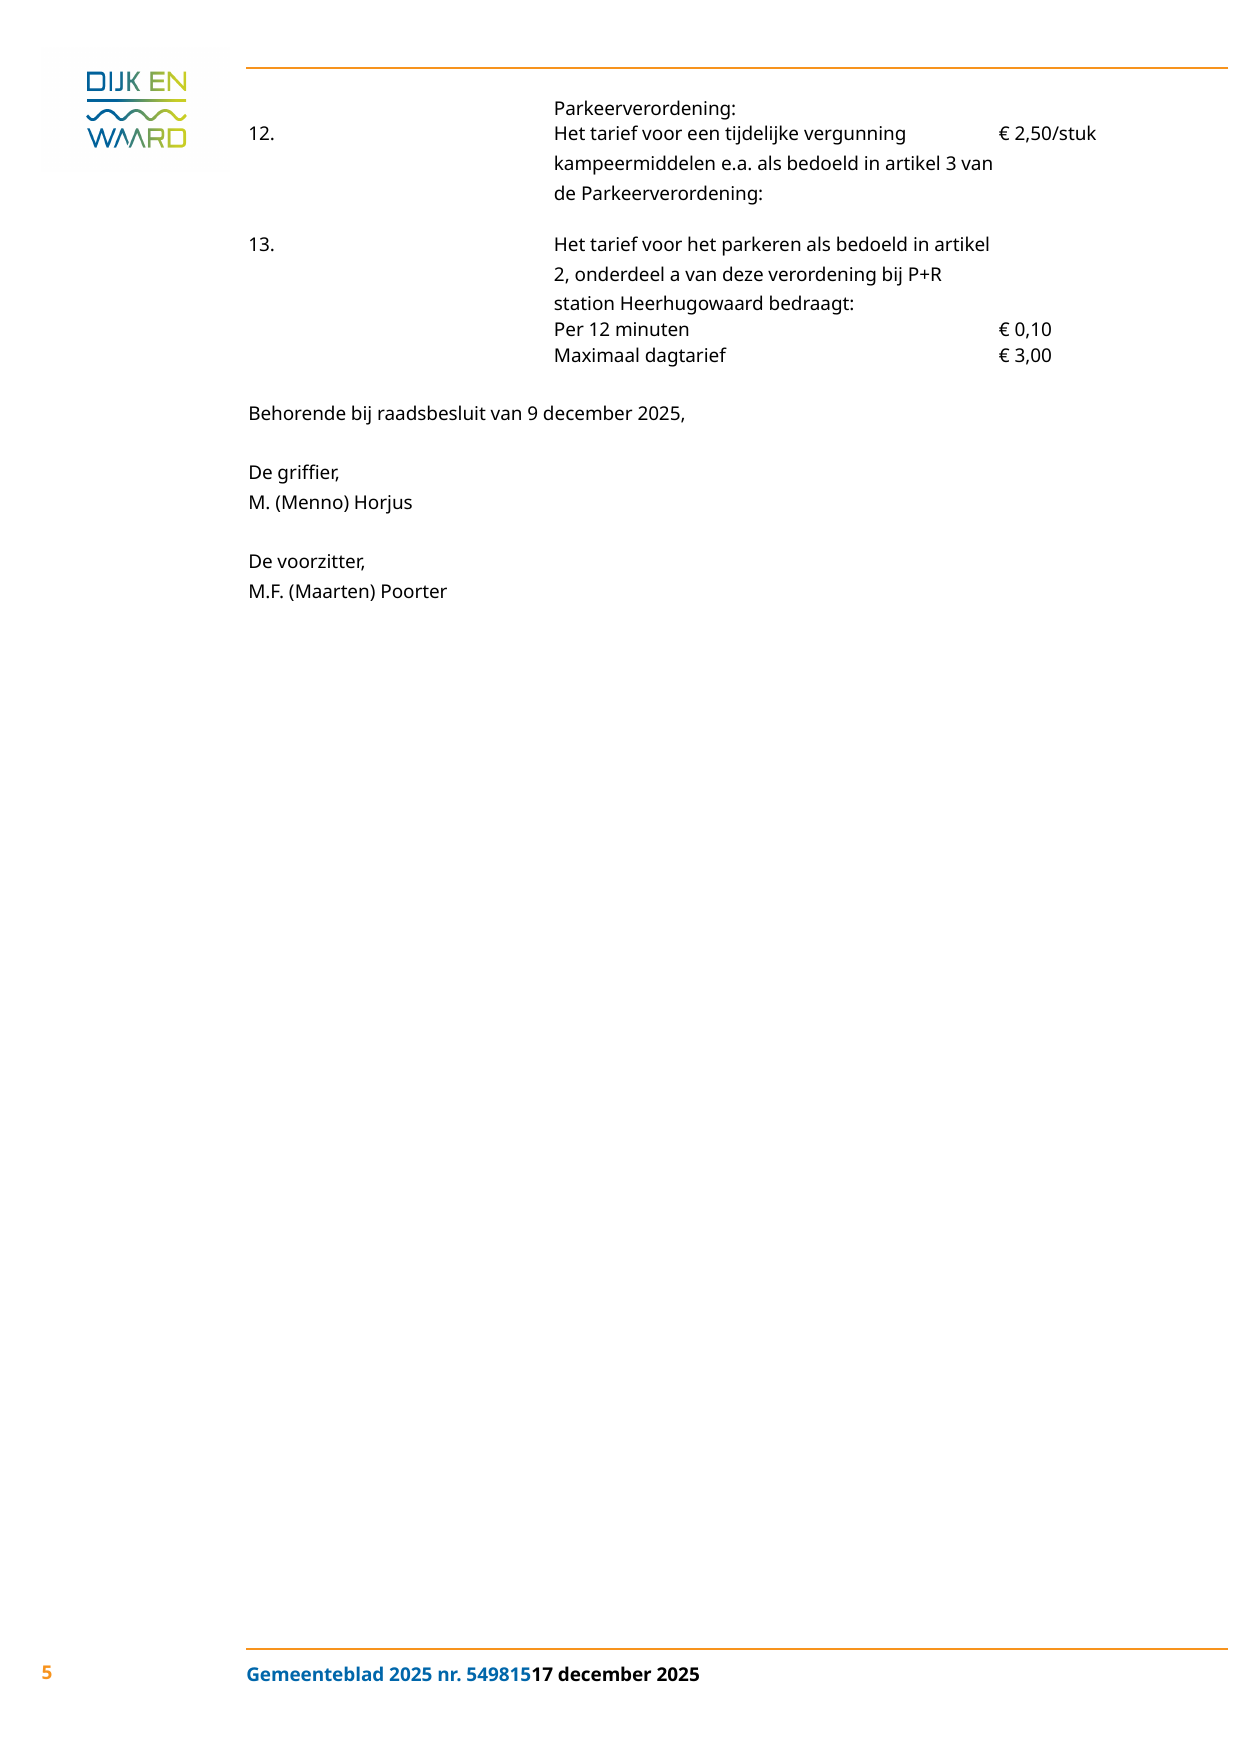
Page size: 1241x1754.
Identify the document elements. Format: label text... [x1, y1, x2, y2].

text De voorzitter, [248, 548, 1152, 574]
table_cell [999, 205, 1152, 231]
table_cell [248, 95, 401, 121]
table_cell [401, 121, 554, 205]
text M.F. (Maarten) Poorter [248, 578, 1152, 603]
table_cell Maximaal dagtarief [554, 342, 999, 367]
table_cell Parkeerverordening: [554, 95, 999, 121]
table_cell [248, 342, 401, 367]
table_cell Het tarief voor het parkeren als bedoeld in artikel 2, onderdeel a van deze verordening bij P+R station Heerhugowaard bedraagt: [554, 231, 999, 316]
table_cell [401, 342, 554, 367]
picture [41, 47, 231, 172]
table_cell Het tarief voor een tijdelijke vergunning kampeermiddelen e.a. als bedoeld in artikel 3 van de Parkeerverordening: [554, 121, 999, 205]
table_cell [401, 231, 554, 316]
table_cell € 0,10 [999, 316, 1152, 342]
table_cell [401, 205, 554, 231]
table_cell [248, 316, 401, 342]
table_cell [554, 205, 999, 231]
table_cell € 3,00 [999, 342, 1152, 367]
table_cell [999, 231, 1152, 316]
table_cell 13. [248, 231, 401, 316]
table_cell [248, 205, 401, 231]
table_cell [999, 95, 1152, 121]
table_cell € 2,50/stuk [999, 121, 1152, 205]
table_cell [401, 316, 554, 342]
table_cell 12. [248, 121, 401, 205]
table_cell Per 12 minuten [554, 316, 999, 342]
table_cell [401, 95, 554, 121]
text De griffier, [248, 459, 1152, 485]
text Behorende bij raadsbesluit van 9 december 2025, [248, 400, 1152, 426]
text M. (Menno) Horjus [248, 489, 1152, 515]
